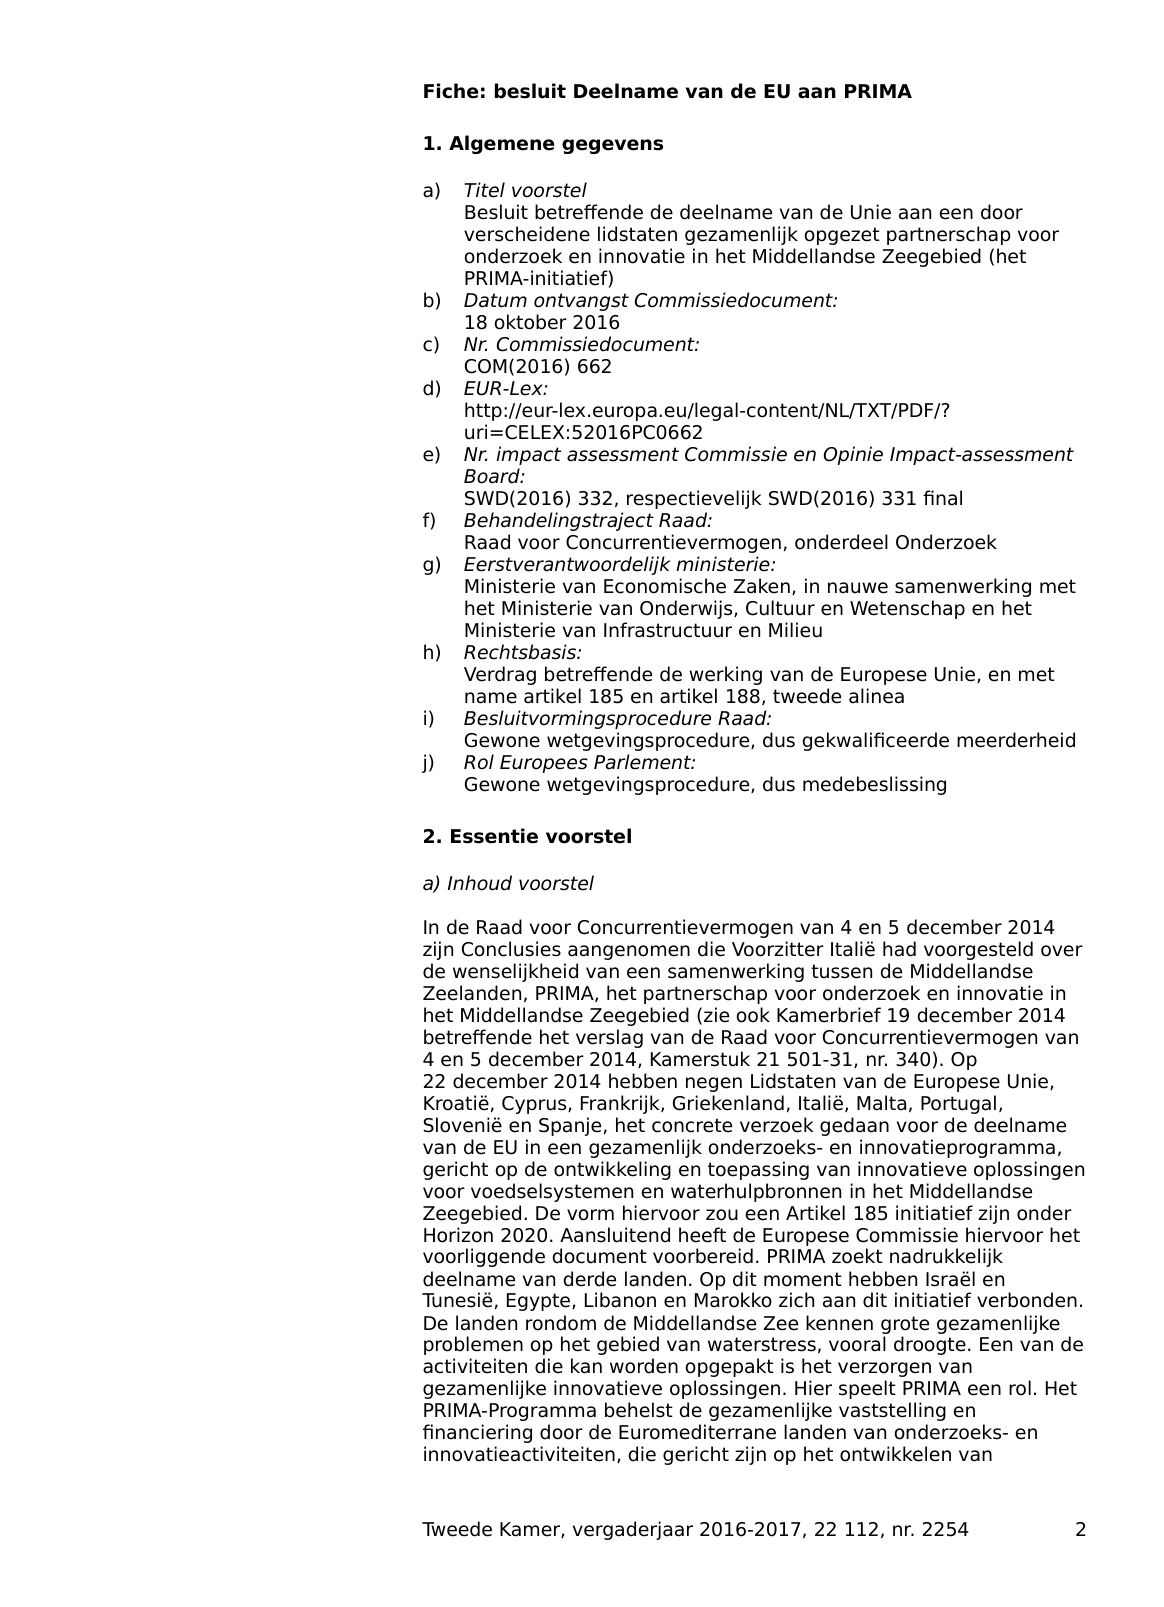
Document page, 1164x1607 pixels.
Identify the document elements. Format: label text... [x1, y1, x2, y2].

text De landen rondom de Middellandse Zee kennen grote gezamenlijke problemen op het gebied van waterstress, vooral droogte. Een van de activiteiten die kan worden opgepakt is het verzorgen van gezamenlijke innovatieve oplossingen. Hier speelt PRIMA een rol. Het PRIMA-Programma behelst de gezamenlijke vaststelling en financiering door de Euromediterrane landen van onderzoeks- en innovatieactiviteiten, die gericht zijn op het ontwikkelen van [422, 1312, 1087, 1466]
text h) Rechtsbasis: [422, 642, 1087, 664]
text SWD(2016) 332, respectievelijk SWD(2016) 331 final [464, 488, 1087, 510]
subtitle 1. Algemene gegevens [422, 133, 1087, 155]
text i) Besluitvormingsprocedure Raad: [422, 708, 1087, 730]
subtitle a) Inhoud voorstel [422, 873, 1087, 894]
text b) Datum ontvangst Commissiedocument: [422, 290, 1087, 312]
subtitle Fiche: besluit Deelname van de EU aan PRIMA [422, 81, 1087, 103]
text Ministerie van Economische Zaken, in nauwe samenwerking met het Ministerie van Onderwijs, Cultuur en Wetenschap en het Ministerie van Infrastructuur en Milieu [464, 576, 1087, 642]
subtitle 2. Essentie voorstel [422, 826, 1087, 848]
text c) Nr. Commissiedocument: [422, 334, 1087, 356]
text Verdrag betreffende de werking van de Europese Unie, en met name artikel 185 en artikel 188, tweede alinea [464, 664, 1087, 708]
text j) Rol Europees Parlement: [422, 752, 1087, 774]
text f) Behandelingstraject Raad: [422, 510, 1087, 532]
text Gewone wetgevingsprocedure, dus gekwalificeerde meerderheid [464, 730, 1087, 752]
text Besluit betreffende de deelname van de Unie aan een door verscheidene lidstaten gezamenlijk opgezet partnerschap voor onderzoek en innovatie in het Middellandse Zeegebied (het PRIMA-initiatief) [464, 202, 1087, 290]
text e) Nr. impact assessment Commissie en Opinie Impact-assessment Board: [422, 444, 1087, 488]
text Raad voor Concurrentievermogen, onderdeel Onderzoek [464, 532, 1087, 554]
text In de Raad voor Concurrentievermogen van 4 en 5 december 2014 zijn Conclusies aangenomen die Voorzitter Italië had voorgesteld over de wenselijkheid van een samenwerking tussen de Middellandse Zeelanden, PRIMA, het partnerschap voor onderzoek en innovatie in het Middellandse Zeegebied (zie ook Kamerbrief 19 december 2014 betreffende het verslag van de Raad voor Concurrentievermogen van 4 en 5 december 2014, Kamerstuk 21 501-31, nr. 340). Op 22 december 2014 hebben negen Lidstaten van de Europese Unie, Kroatië, Cyprus, Frankrijk, Griekenland, Italië, Malta, Portugal, Slovenië en Spanje, het concrete verzoek gedaan voor de deelname van de EU in een gezamenlijk onderzoeks- en innovatieprogramma, gericht op de ontwikkeling en toepassing van innovatieve oplossingen voor voedselsystemen en waterhulpbronnen in het Middellandse Zeegebied. De vorm hiervoor zou een Artikel 185 initiatief zijn onder Horizon 2020. Aansluitend heeft de Europese Commissie hiervoor het voorliggende document voorbereid. PRIMA zoekt nadrukkelijk deelname van derde landen. Op dit moment hebben Israël en Tunesië, Egypte, Libanon en Marokko zich aan dit initiatief verbonden. [422, 917, 1087, 1312]
text Gewone wetgevingsprocedure, dus medebeslissing [464, 774, 1087, 796]
text http://eur-lex.europa.eu/legal-content/NL/TXT/PDF/?uri=CELEX:52016PC0662 [464, 400, 1087, 444]
text g) Eerstverantwoordelijk ministerie: [422, 554, 1087, 576]
text 18 oktober 2016 [464, 312, 1087, 334]
text d) EUR-Lex: [422, 378, 1087, 400]
text a) Titel voorstel [422, 180, 1087, 202]
text COM(2016) 662 [464, 356, 1087, 378]
